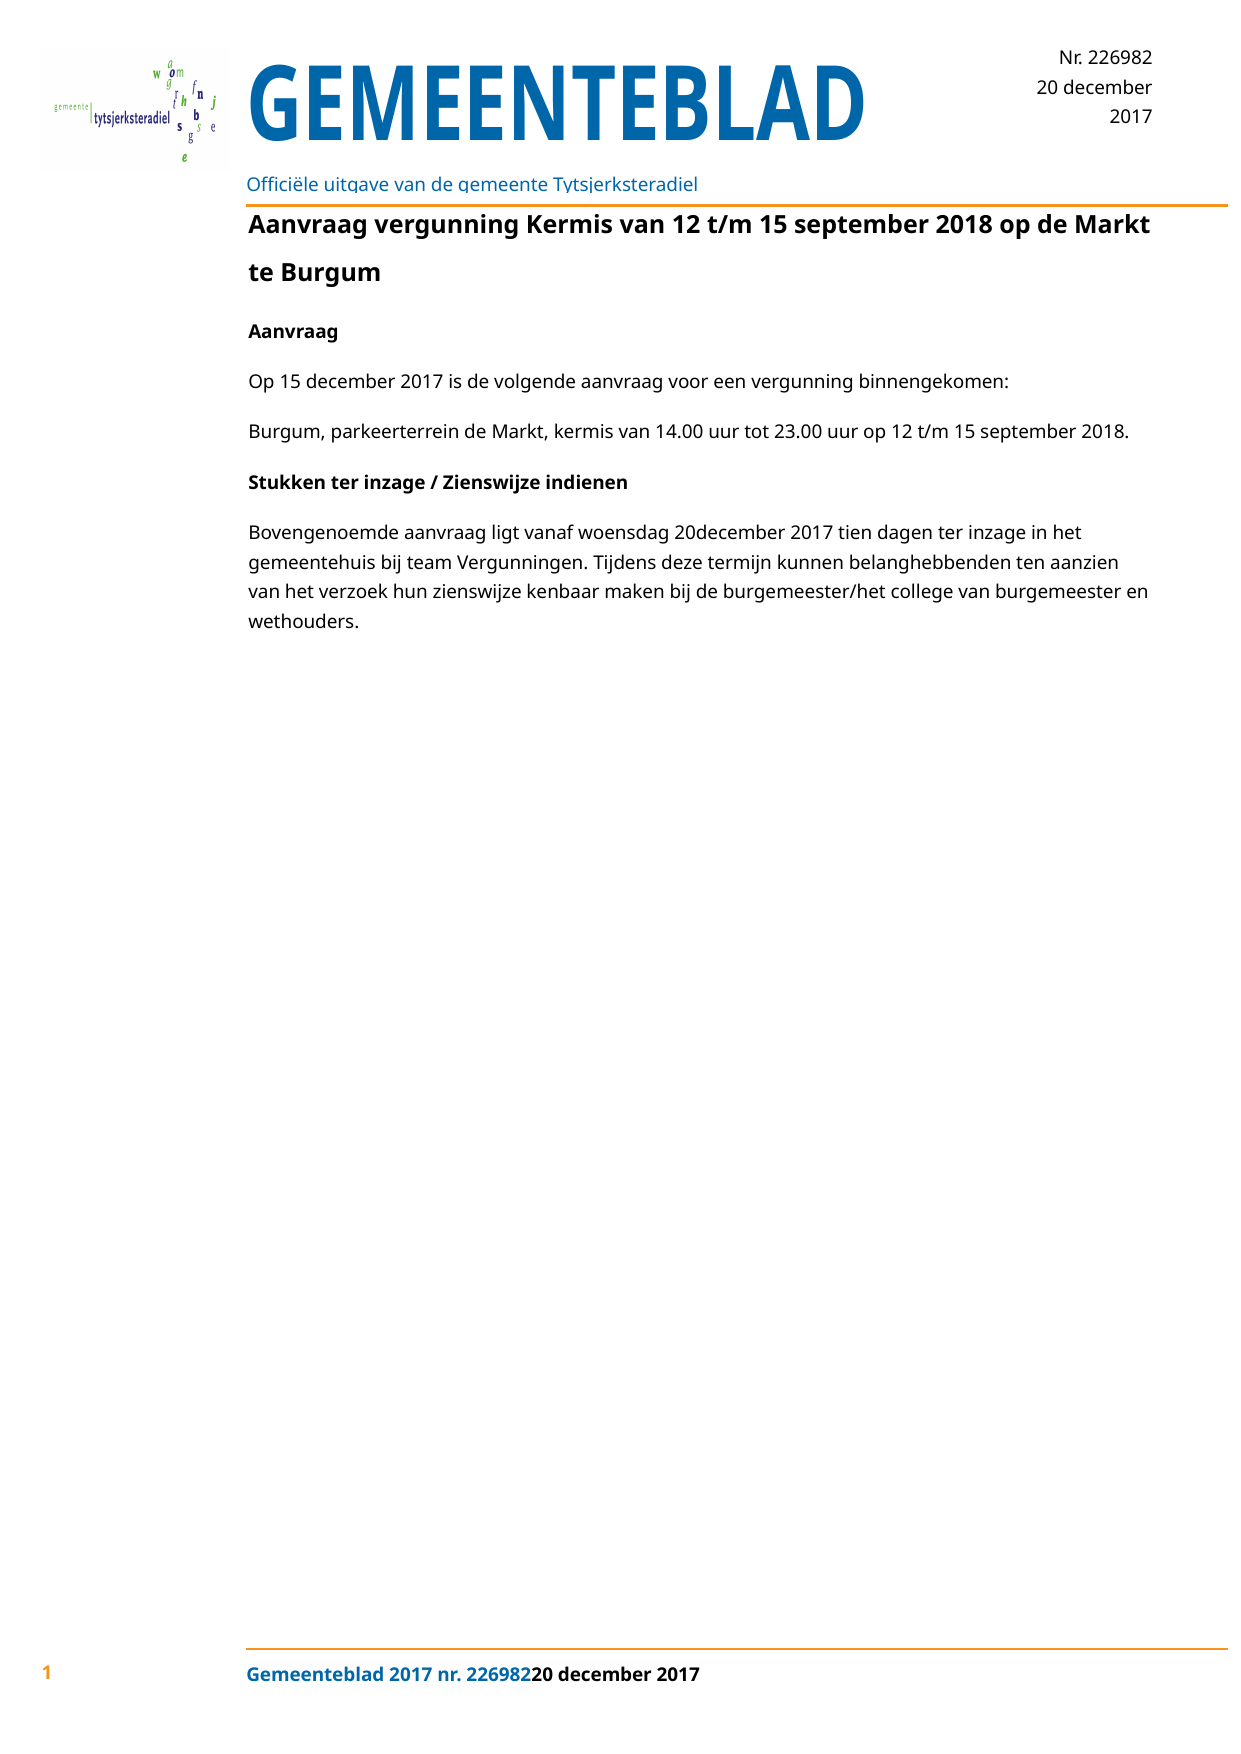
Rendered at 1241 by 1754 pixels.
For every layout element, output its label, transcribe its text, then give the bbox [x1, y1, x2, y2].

text Bovengenoemde aanvraag ligt vanaf woensdag 20december 2017 tien dagen ter inzage in het gemeentehuis bij team Vergunningen. Tijdens deze termijn kunnen belanghebbenden ten aanzien van het verzoek hun zienswijze kenbaar maken bij de burge­meester/het college van burgemeester en wethouders. [248, 519, 1152, 634]
picture [41, 47, 231, 172]
text Aanvraag [248, 318, 1152, 344]
text Burgum, parkeerterrein de Markt, kermis van 14.00 uur tot 23.00 uur op 12 t/m 15 september 2018. [248, 419, 1152, 444]
text Op 15 december 2017 is de volgende aanvraag voor een vergunning binnengekomen: [248, 368, 1152, 394]
text Stukken ter inzage / Zienswijze indienen [248, 469, 1152, 495]
text Aanvraag vergunning Kermis van 12 t/m 15 september 2018 op de Markt te Burgum [248, 207, 1152, 288]
